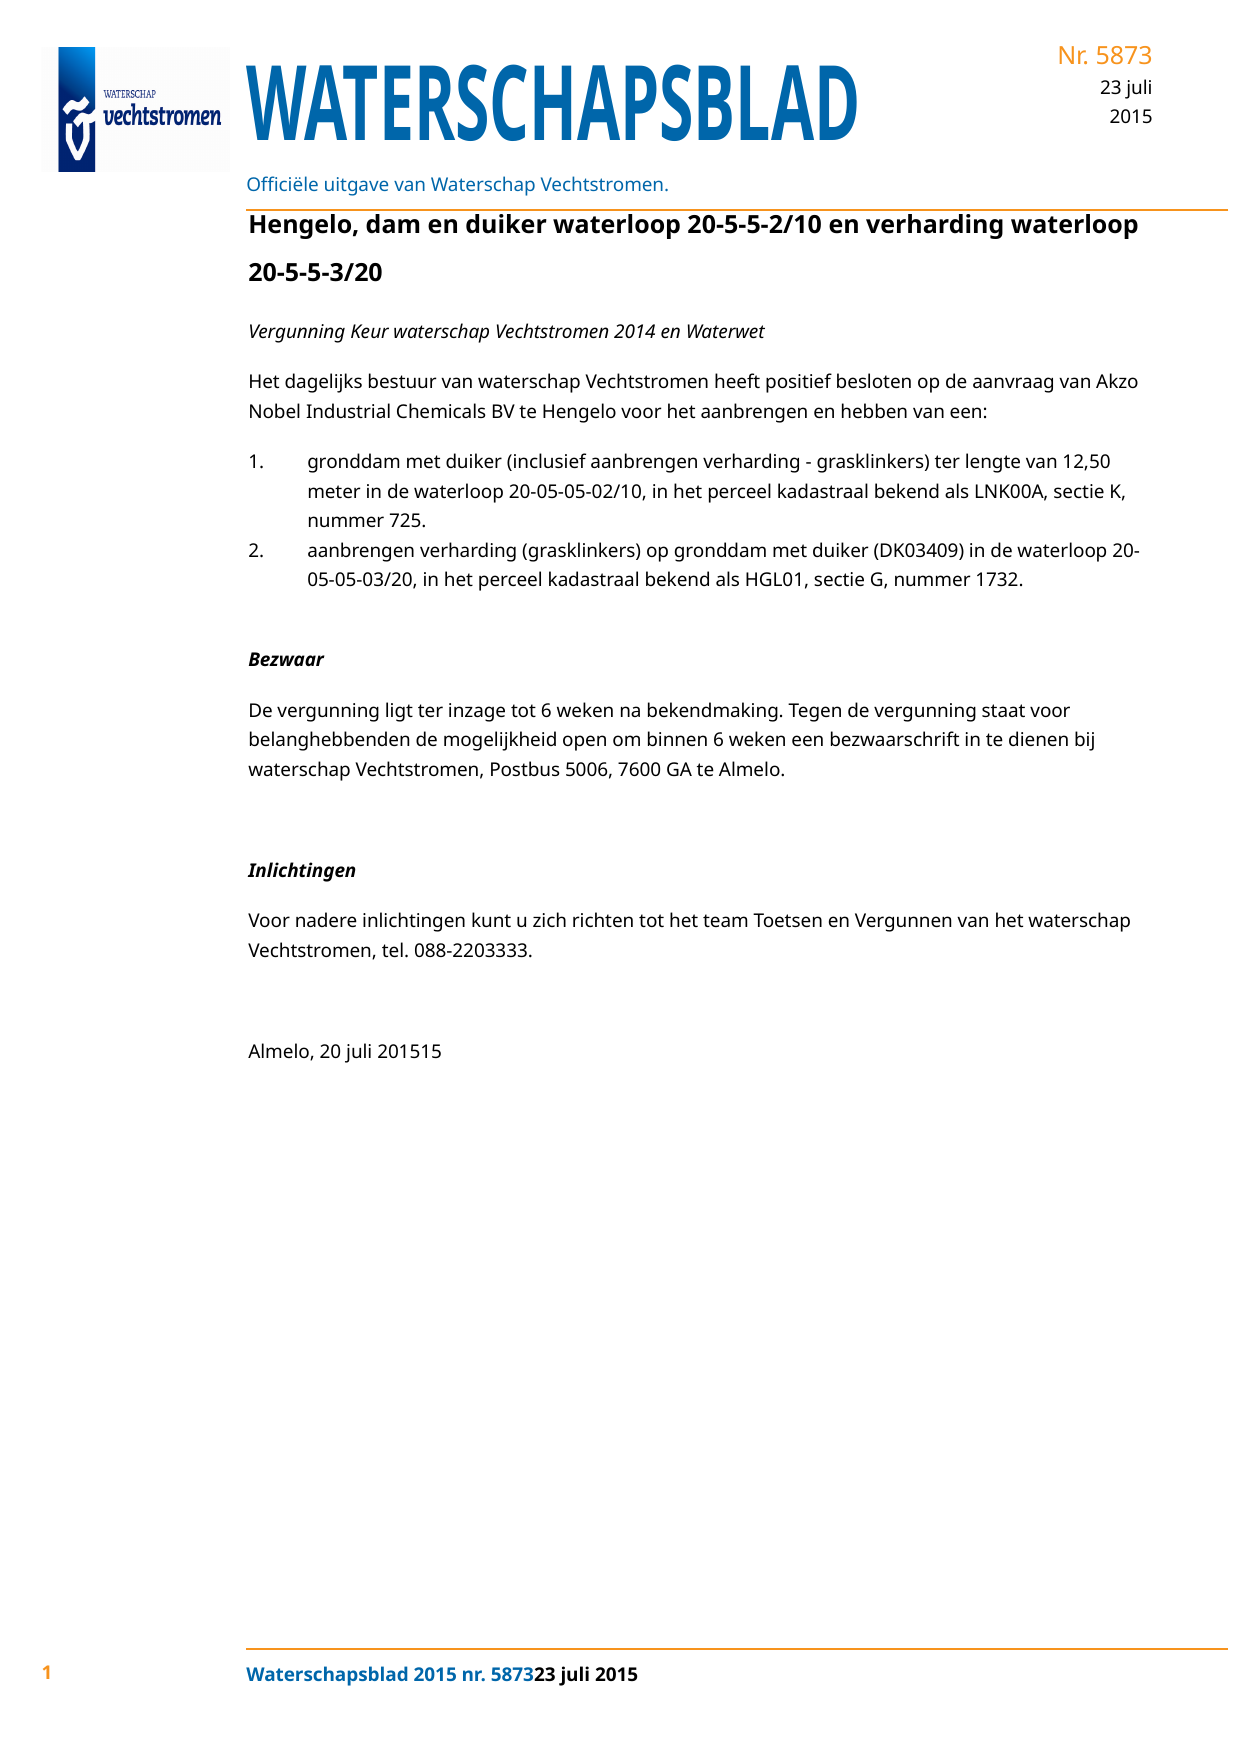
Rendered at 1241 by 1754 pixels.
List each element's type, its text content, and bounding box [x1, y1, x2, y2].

text Bezwaar [248, 647, 1152, 672]
text Inlichtingen [248, 857, 1152, 883]
picture [41, 47, 231, 172]
list aanbrengen verharding (grasklinkers) op gronddam met duiker (DK03409) in de waterloop 20-05-05-03/20, in het perceel kadastraal bekend als HGL01, sectie G, nummer 1732. [248, 537, 1152, 592]
text Almelo, 20 juli 201515 [248, 1038, 1152, 1064]
text Hengelo, dam en duiker waterloop 20-5-5-2/10 en verharding waterloop 20-5-5-3/20 [248, 211, 1152, 288]
list gronddam met duiker (inclusief aanbrengen verharding - grasklinkers) ter lengte van 12,50 meter in de waterloop 20-05-05-02/10, in het perceel kadastraal bekend als LNK00A, sectie K, nummer 725. [248, 448, 1152, 533]
text Voor nadere inlichtingen kunt u zich richten tot het team Toetsen en Vergunnen van het waterschap Vechtstromen, tel. 088-2203333. [248, 907, 1152, 963]
text Vergunning Keur waterschap Vechtstromen 2014 en Waterwet [248, 318, 1152, 344]
text De vergunning ligt ter inzage tot 6 weken na bekendmaking. Tegen de vergunning staat voor belanghebbenden de mogelijkheid open om binnen 6 weken een bezwaarschrift in te dienen bij waterschap Vechtstromen, Postbus 5006, 7600 GA te Almelo. [248, 697, 1152, 782]
text Het dagelijks bestuur van waterschap Vechtstromen heeft positief besloten op de aanvraag van Akzo Nobel Industrial Chemicals BV te Hengelo voor het aanbrengen en hebben van een: [248, 368, 1152, 424]
